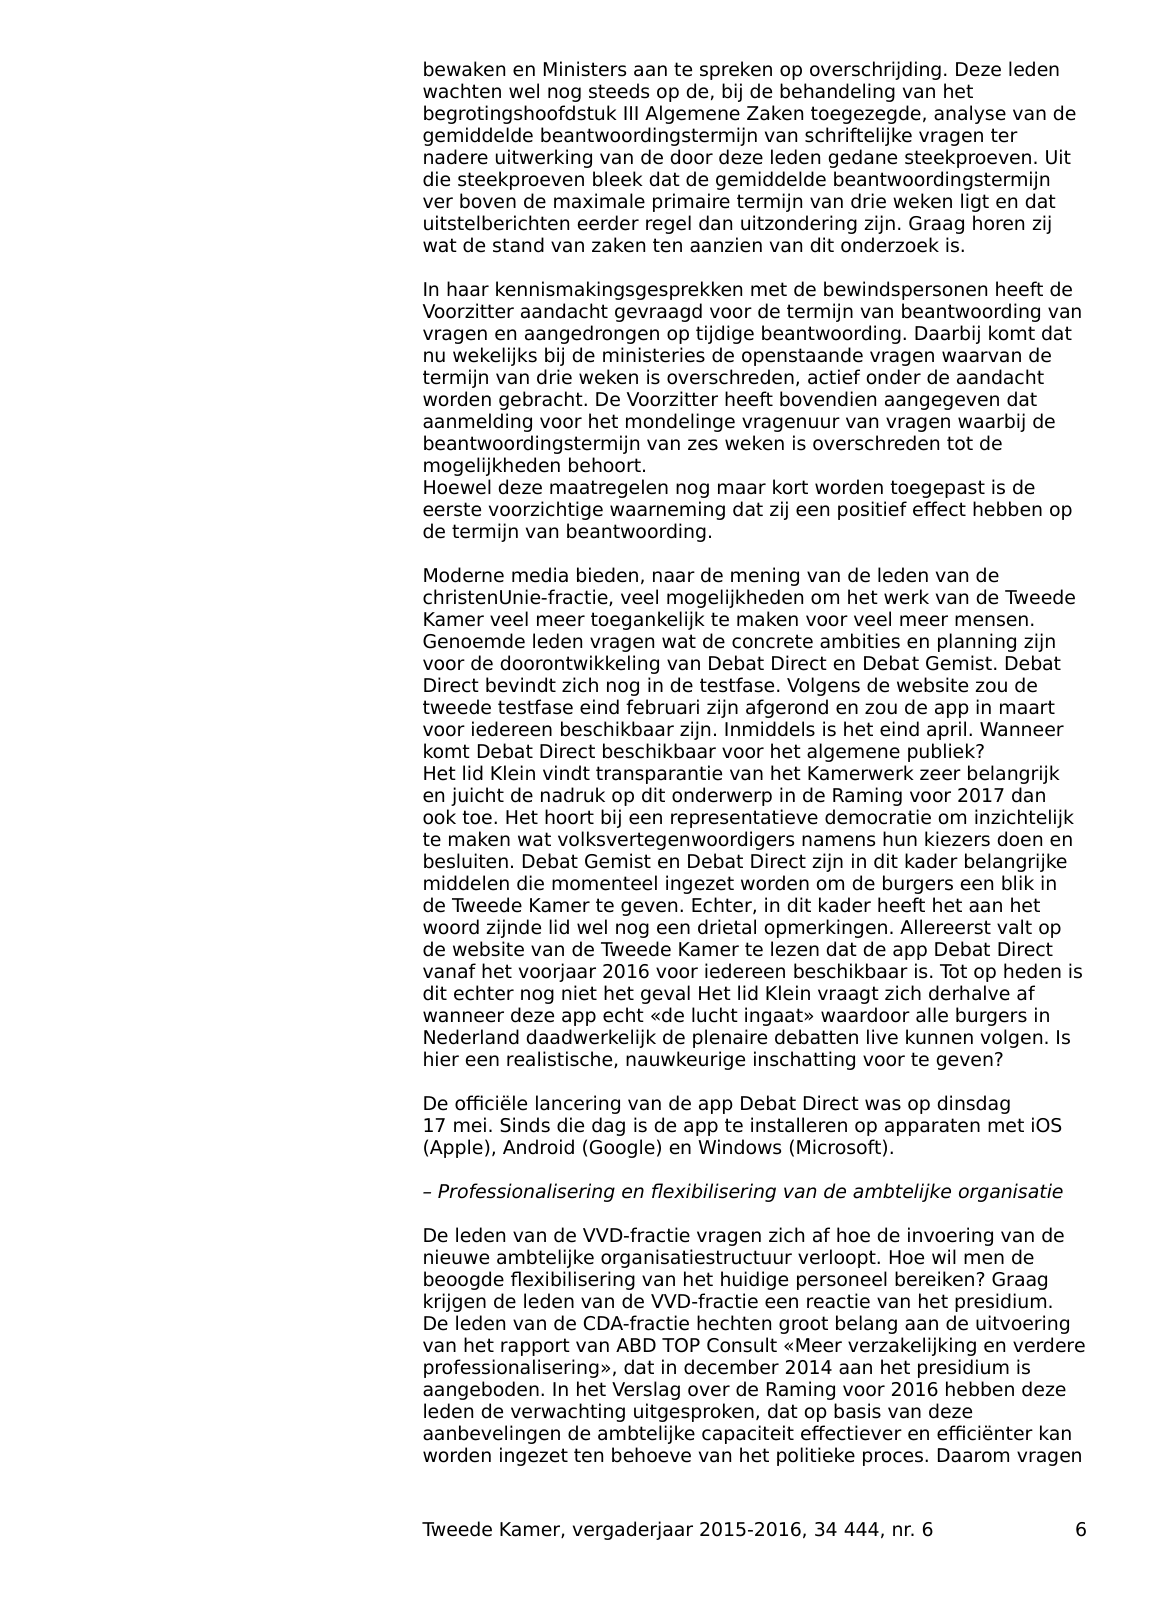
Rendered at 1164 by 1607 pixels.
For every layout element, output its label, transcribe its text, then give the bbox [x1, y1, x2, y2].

subtitle – Professionalisering en flexibilisering van de ambtelijke organisatie [422, 1181, 1087, 1203]
text De leden van de CDA-fractie hechten groot belang aan de uitvoering van het rapport van ABD TOP Consult «Meer verzakelijking en verdere professionalisering», dat in december 2014 aan het presidium is aangeboden. In het Verslag over de Raming voor 2016 hebben deze leden de verwachting uitgesproken, dat op basis van deze aanbevelingen de ambtelijke capaciteit effectiever en efficiënter kan worden ingezet ten behoeve van het politieke proces. Daarom vragen [422, 1313, 1087, 1467]
text In haar kennismakingsgesprekken met de bewindspersonen heeft de Voorzitter aandacht gevraagd voor de termijn van beantwoording van vragen en aangedrongen op tijdige beantwoording. Daarbij komt dat nu wekelijks bij de ministeries de openstaande vragen waarvan de termijn van drie weken is overschreden, actief onder de aandacht worden gebracht. De Voorzitter heeft bovendien aangegeven dat aanmelding voor het mondelinge vragenuur van vragen waarbij de beantwoordingstermijn van zes weken is overschreden tot de mogelijkheden behoort. [422, 279, 1087, 477]
text De leden van de VVD-fractie vragen zich af hoe de invoering van de nieuwe ambtelijke organisatiestructuur verloopt. Hoe wil men de beoogde flexibilisering van het huidige personeel bereiken? Graag krijgen de leden van de VVD-fractie een reactie van het presidium. [422, 1225, 1087, 1313]
text De officiële lancering van de app Debat Direct was op dinsdag 17 mei. Sinds die dag is de app te installeren op apparaten met iOS (Apple), Android (Google) en Windows (Microsoft). [422, 1093, 1087, 1159]
text bewaken en Ministers aan te spreken op overschrijding. Deze leden wachten wel nog steeds op de, bij de behandeling van het begrotingshoofdstuk III Algemene Zaken toegezegde, analyse van de gemiddelde beantwoordingstermijn van schriftelijke vragen ter nadere uitwerking van de door deze leden gedane steekproeven. Uit die steekproeven bleek dat de gemiddelde beantwoordingstermijn ver boven de maximale primaire termijn van drie weken ligt en dat uitstelberichten eerder regel dan uitzondering zijn. Graag horen zij wat de stand van zaken ten aanzien van dit onderzoek is. [422, 59, 1087, 257]
text Moderne media bieden, naar de mening van de leden van de christenUnie-fractie, veel mogelijkheden om het werk van de Tweede Kamer veel meer toegankelijk te maken voor veel meer mensen. Genoemde leden vragen wat de concrete ambities en planning zijn voor de doorontwikkeling van Debat Direct en Debat Gemist. Debat Direct bevindt zich nog in de testfase. Volgens de website zou de tweede testfase eind februari zijn afgerond en zou de app in maart voor iedereen beschikbaar zijn. Inmiddels is het eind april. Wanneer komt Debat Direct beschikbaar voor het algemene publiek? [422, 565, 1087, 763]
text Hoewel deze maatregelen nog maar kort worden toegepast is de eerste voorzichtige waarneming dat zij een positief effect hebben op de termijn van beantwoording. [422, 477, 1087, 543]
text Het lid Klein vindt transparantie van het Kamerwerk zeer belangrijk en juicht de nadruk op dit onderwerp in de Raming voor 2017 dan ook toe. Het hoort bij een representatieve democratie om inzichtelijk te maken wat volksvertegenwoordigers namens hun kiezers doen en besluiten. Debat Gemist en Debat Direct zijn in dit kader belangrijke middelen die momenteel ingezet worden om de burgers een blik in de Tweede Kamer te geven. Echter, in dit kader heeft het aan het woord zijnde lid wel nog een drietal opmerkingen. Allereerst valt op de website van de Tweede Kamer te lezen dat de app Debat Direct vanaf het voorjaar 2016 voor iedereen beschikbaar is. Tot op heden is dit echter nog niet het geval Het lid Klein vraagt zich derhalve af wanneer deze app echt «de lucht ingaat» waardoor alle burgers in Nederland daadwerkelijk de plenaire debatten live kunnen volgen. Is hier een realistische, nauwkeurige inschatting voor te geven? [422, 763, 1087, 1071]
